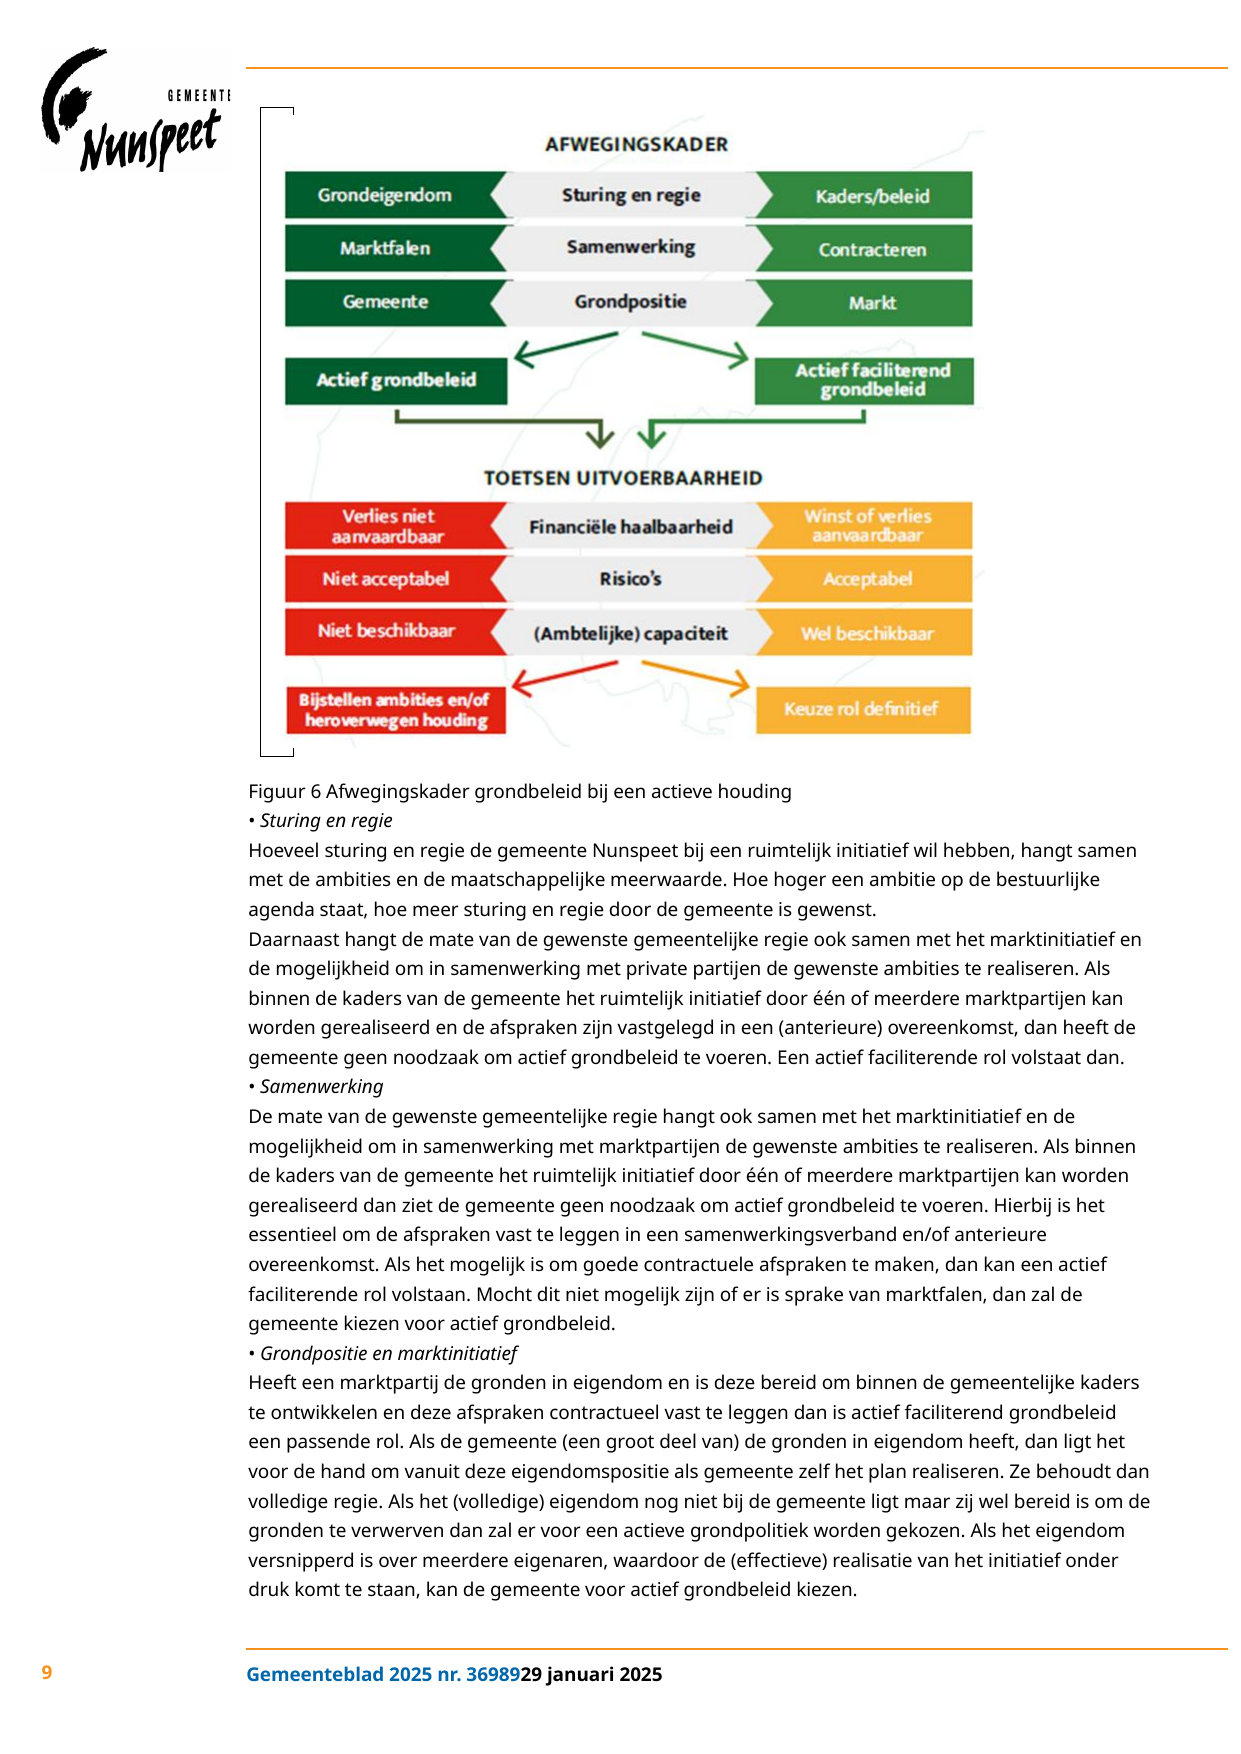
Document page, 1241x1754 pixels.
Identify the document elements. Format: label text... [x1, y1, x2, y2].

picture [268, 115, 985, 748]
text De mate van de gewenste gemeentelijke regie hangt ook samen met het marktinitiatief en de mogelijkheid om in samenwerking met marktpartijen de gewenste ambities te realiseren. Als binnen de kaders van de gemeente het ruimtelijk initiatief door één of meerdere marktpartijen kan worden gerealiseerd dan ziet de gemeente geen noodzaak om actief grondbeleid te voeren. Hierbij is het essentieel om de afspraken vast te leggen in een samenwerkingsverband en/of anterieure overeenkomst. Als het mogelijk is om goede contractuele afspraken te maken, dan kan een actief faciliterende rol volstaan. Mocht dit niet mogelijk zijn of er is sprake van marktfalen, dan zal de gemeente kiezen voor actief grondbeleid. [248, 1103, 1152, 1336]
text • Grondpositie en marktinitiatief [248, 1340, 1152, 1366]
text Hoeveel sturing en regie de gemeente Nunspeet bij een ruimtelijk initiatief wil hebben, hangt samen met de ambities en de maatschappelijke meerwaarde. Hoe hoger een ambitie op de bestuurlijke agenda staat, hoe meer sturing en regie door de gemeente is gewenst. [248, 837, 1152, 922]
text Figuur 6 Afwegingskader grondbeleid bij een actieve houding [248, 778, 1152, 803]
text • Samenwerking [248, 1074, 1152, 1099]
text Daarnaast hangt de mate van de gewenste gemeentelijke regie ook samen met het marktinitiatief en de mogelijkheid om in samenwerking met private partijen de gewenste ambities te realiseren. Als binnen de kaders van de gemeente het ruimtelijk initiatief door één of meerdere marktpartijen kan worden gerealiseerd en de afspraken zijn vastgelegd in een (anterieure) overeenkomst, dan heeft de gemeente geen noodzaak om actief grondbeleid te voeren. Een actief faciliterende rol volstaat dan. [248, 926, 1152, 1070]
picture [41, 47, 231, 172]
text • Sturing en regie [248, 807, 1152, 833]
text Heeft een marktpartij de gronden in eigendom en is deze bereid om binnen de gemeentelijke kaders te ontwikkelen en deze afspraken contractueel vast te leggen dan is actief faciliterend grondbeleid een passende rol. Als de gemeente (een groot deel van) de gronden in eigendom heeft, dan ligt het voor de hand om vanuit deze eigendomspositie als gemeente zelf het plan realiseren. Ze behoudt dan volledige regie. Als het (volledige) eigendom nog niet bij de gemeente ligt maar zij wel bereid is om de gronden te verwerven dan zal er voor een actieve grondpolitiek worden gekozen. Als het eigendom versnipperd is over meerdere eigenaren, waardoor de (effectieve) realisatie van het initiatief onder druk komt te staan, kan de gemeente voor actief grondbeleid kiezen. [248, 1369, 1152, 1602]
